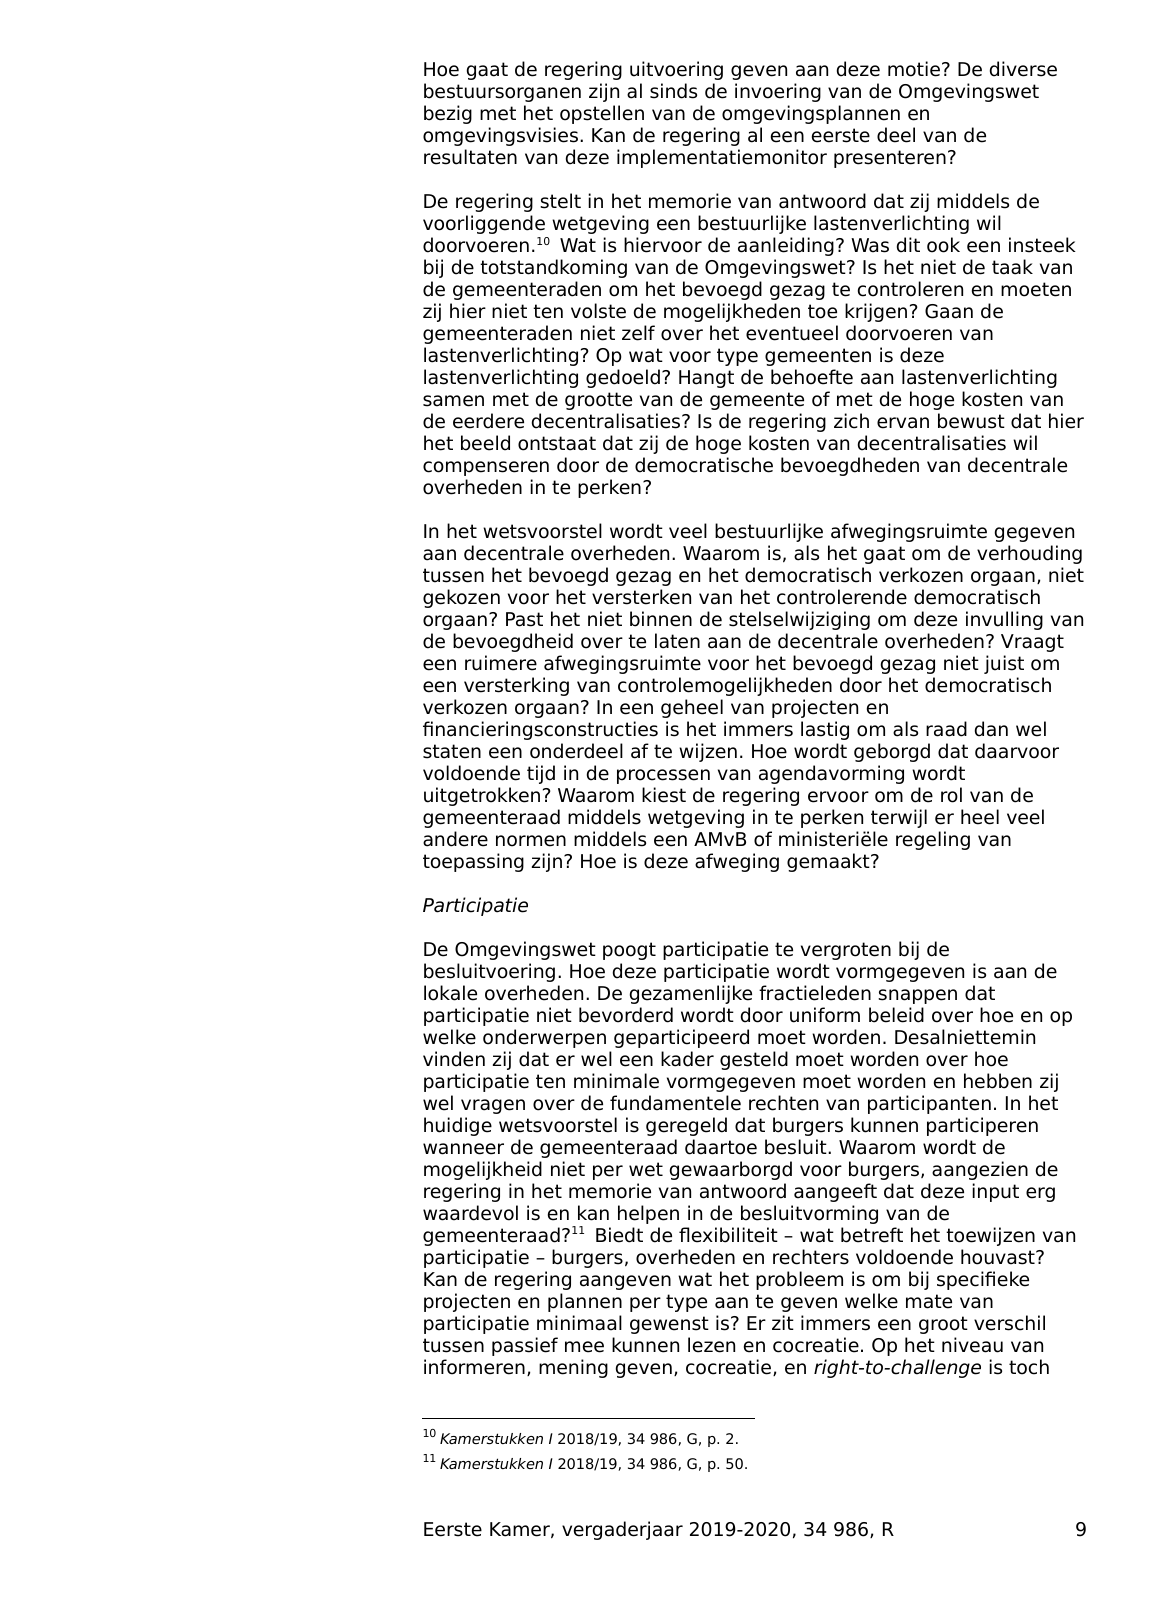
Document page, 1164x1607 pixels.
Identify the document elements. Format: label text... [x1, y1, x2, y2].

text In het wetsvoorstel wordt veel bestuurlijke afwegingsruimte gegeven aan decentrale overheden. Waarom is, als het gaat om de verhouding tussen het bevoegd gezag en het democratisch verkozen orgaan, niet gekozen voor het versterken van het controlerende democratisch orgaan? Past het niet binnen de stelselwijziging om deze invulling van de bevoegdheid over te laten aan de decentrale overheden? Vraagt een ruimere afwegingsruimte voor het bevoegd gezag niet juist om een versterking van controlemogelijkheden door het democratisch verkozen orgaan? In een geheel van projecten en financieringsconstructies is het immers lastig om als raad dan wel staten een onderdeel af te wijzen. Hoe wordt geborgd dat daarvoor voldoende tijd in de processen van agendavorming wordt uitgetrokken? Waarom kiest de regering ervoor om de rol van de gemeenteraad middels wetgeving in te perken terwijl er heel veel andere normen middels een AMvB of ministeriële regeling van toepassing zijn? Hoe is deze afweging gemaakt? [422, 521, 1087, 873]
subtitle Participatie [422, 895, 1087, 917]
text De regering stelt in het memorie van antwoord dat zij middels de voorliggende wetgeving een bestuurlijke lastenverlichting wil doorvoeren. Wat is hiervoor de aanleiding? Was dit ook een insteek bij de totstandkoming van de Omgevingswet? Is het niet de taak van de gemeenteraden om het bevoegd gezag te controleren en moeten zij hier niet ten volste de mogelijkheden toe krijgen? Gaan de gemeenteraden niet zelf over het eventueel doorvoeren van lastenverlichting? Op wat voor type gemeenten is deze lastenverlichting gedoeld? Hangt de behoefte aan lastenverlichting samen met de grootte van de gemeente of met de hoge kosten van de eerdere decentralisaties? Is de regering zich ervan bewust dat hier het beeld ontstaat dat zij de hoge kosten van decentralisaties wil compenseren door de democratische bevoegdheden van decentrale overheden in te perken? [422, 191, 1087, 499]
text De Omgevingswet poogt participatie te vergroten bij de besluitvoering. Hoe deze participatie wordt vormgegeven is aan de lokale overheden. De gezamenlijke fractieleden snappen dat participatie niet bevorderd wordt door uniform beleid over hoe en op welke onderwerpen geparticipeerd moet worden. Desalniettemin vinden zij dat er wel een kader gesteld moet worden over hoe participatie ten minimale vormgegeven moet worden en hebben zij wel vragen over de fundamentele rechten van participanten. In het huidige wetsvoorstel is geregeld dat burgers kunnen participeren wanneer de gemeenteraad daartoe besluit. Waarom wordt de mogelijkheid niet per wet gewaarborgd voor burgers, aangezien de regering in het memorie van antwoord aangeeft dat deze input erg waardevol is en kan helpen in de besluitvorming van de gemeenteraad? Biedt de flexibiliteit – wat betreft het toewijzen van participatie – burgers, overheden en rechters voldoende houvast? Kan de regering aangeven wat het probleem is om bij specifieke projecten en plannen per type aan te geven welke mate van participatie minimaal gewenst is? Er zit immers een groot verschil tussen passief mee kunnen lezen en cocreatie. Op het niveau van informeren, mening geven, cocreatie, en right-to-challenge is toch [422, 939, 1087, 1379]
text Hoe gaat de regering uitvoering geven aan deze motie? De diverse bestuursorganen zijn al sinds de invoering van de Omgevingswet bezig met het opstellen van de omgevingsplannen en omgevingsvisies. Kan de regering al een eerste deel van de resultaten van deze implementatiemonitor presenteren? [422, 59, 1087, 169]
text Kamerstukken I 2018/19, 34 986, G, p. 50. [422, 1452, 1087, 1474]
text Kamerstukken I 2018/19, 34 986, G, p. 2. [422, 1427, 1087, 1449]
